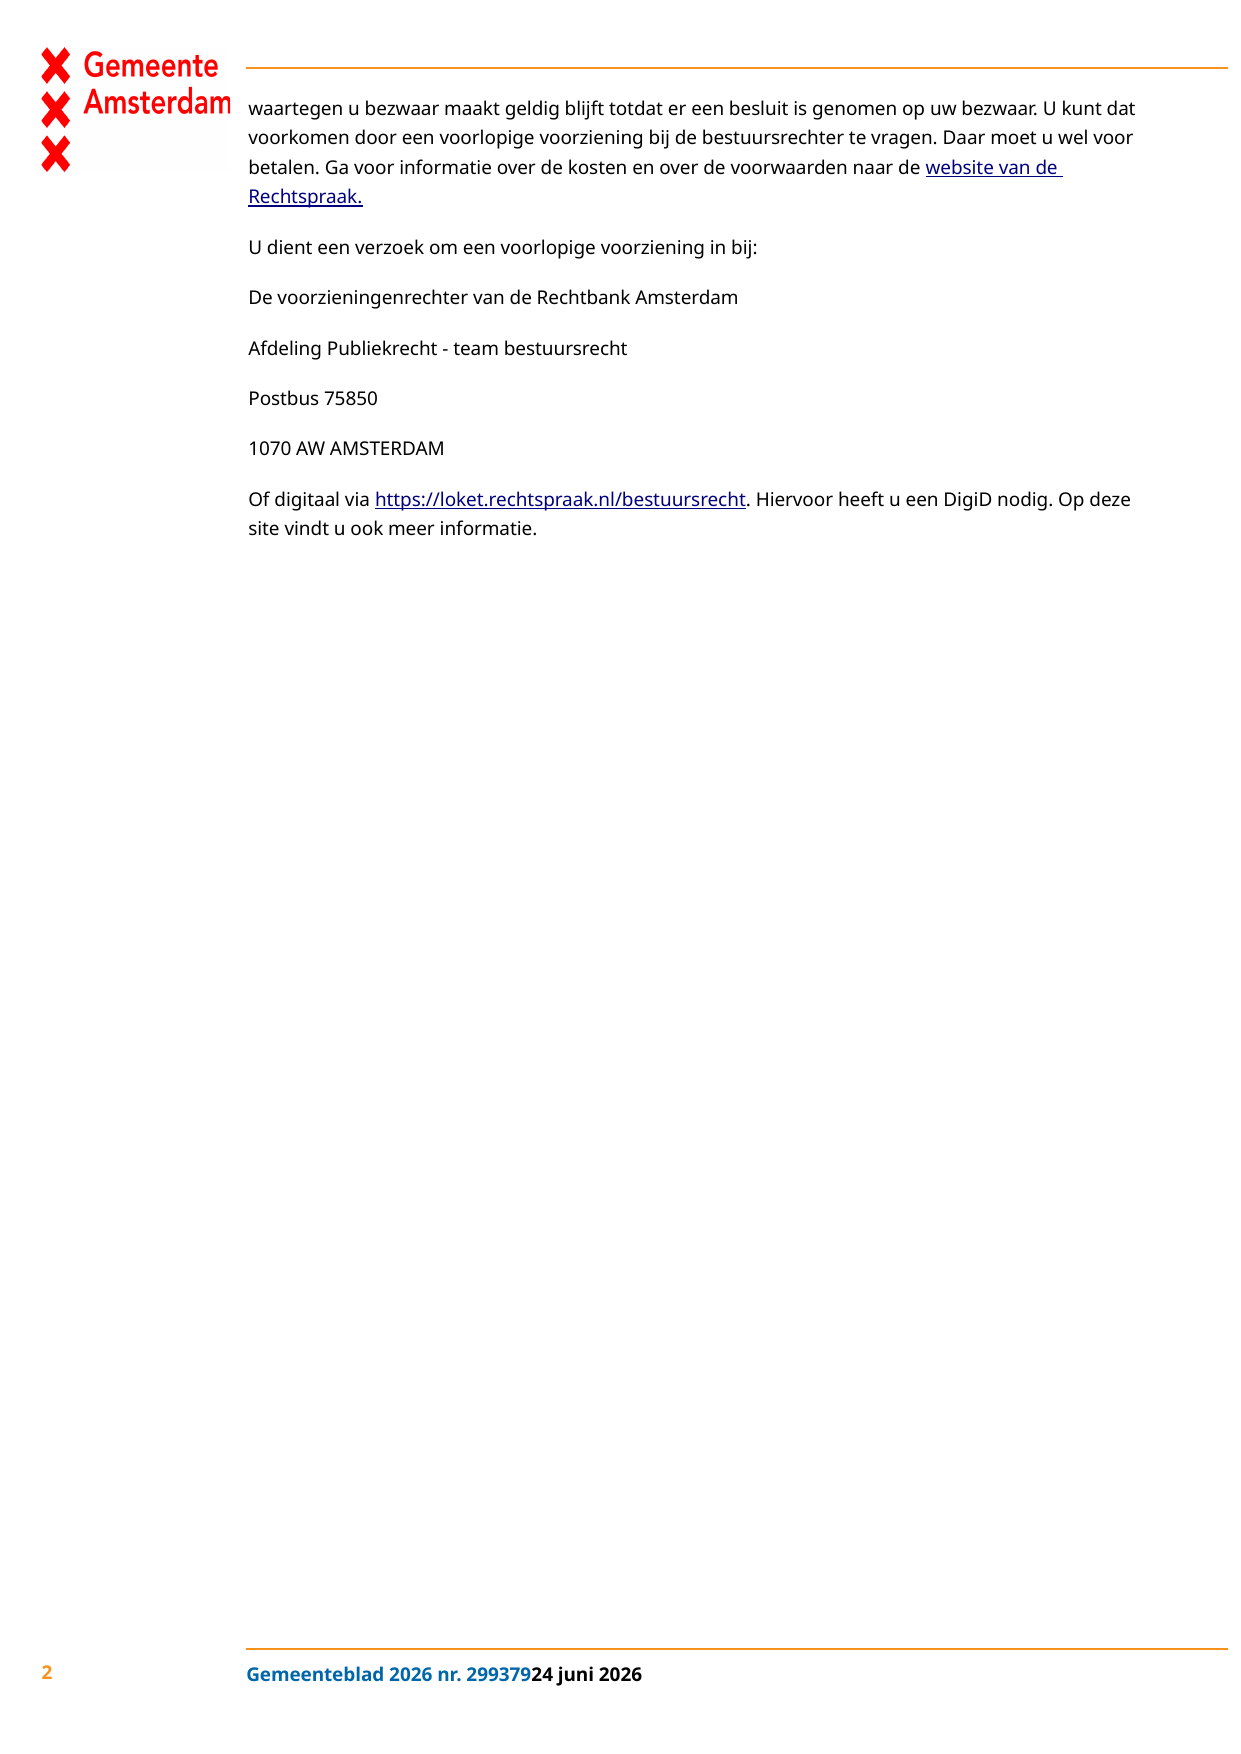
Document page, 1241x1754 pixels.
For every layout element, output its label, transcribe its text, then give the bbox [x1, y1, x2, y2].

picture [41, 47, 231, 172]
text De voorzieningenrechter van de Rechtbank Amsterdam [248, 284, 1152, 310]
text Afdeling Publiekrecht - team bestuursrecht [248, 335, 1152, 361]
text 1070 AW AMSTERDAM [248, 436, 1152, 461]
text Postbus 75850 [248, 385, 1152, 411]
text U dient een verzoek om een voorlopige voorziening in bij: [248, 234, 1152, 260]
text Of digitaal via https://loket.rechtspraak.nl/bestuursrecht. Hiervoor heeft u een DigiD nodig. Op deze site vindt u ook meer informatie. [248, 486, 1152, 541]
text waartegen u bezwaar maakt geldig blijft totdat er een besluit is genomen op uw bezwaar. U kunt dat voorkomen door een voorlopige voorziening bij de bestuursrechter te vragen. Daar moet u wel voor betalen. Ga voor informatie over de kosten en over de voorwaarden naar de website van de Rechtspraak. [248, 95, 1152, 209]
